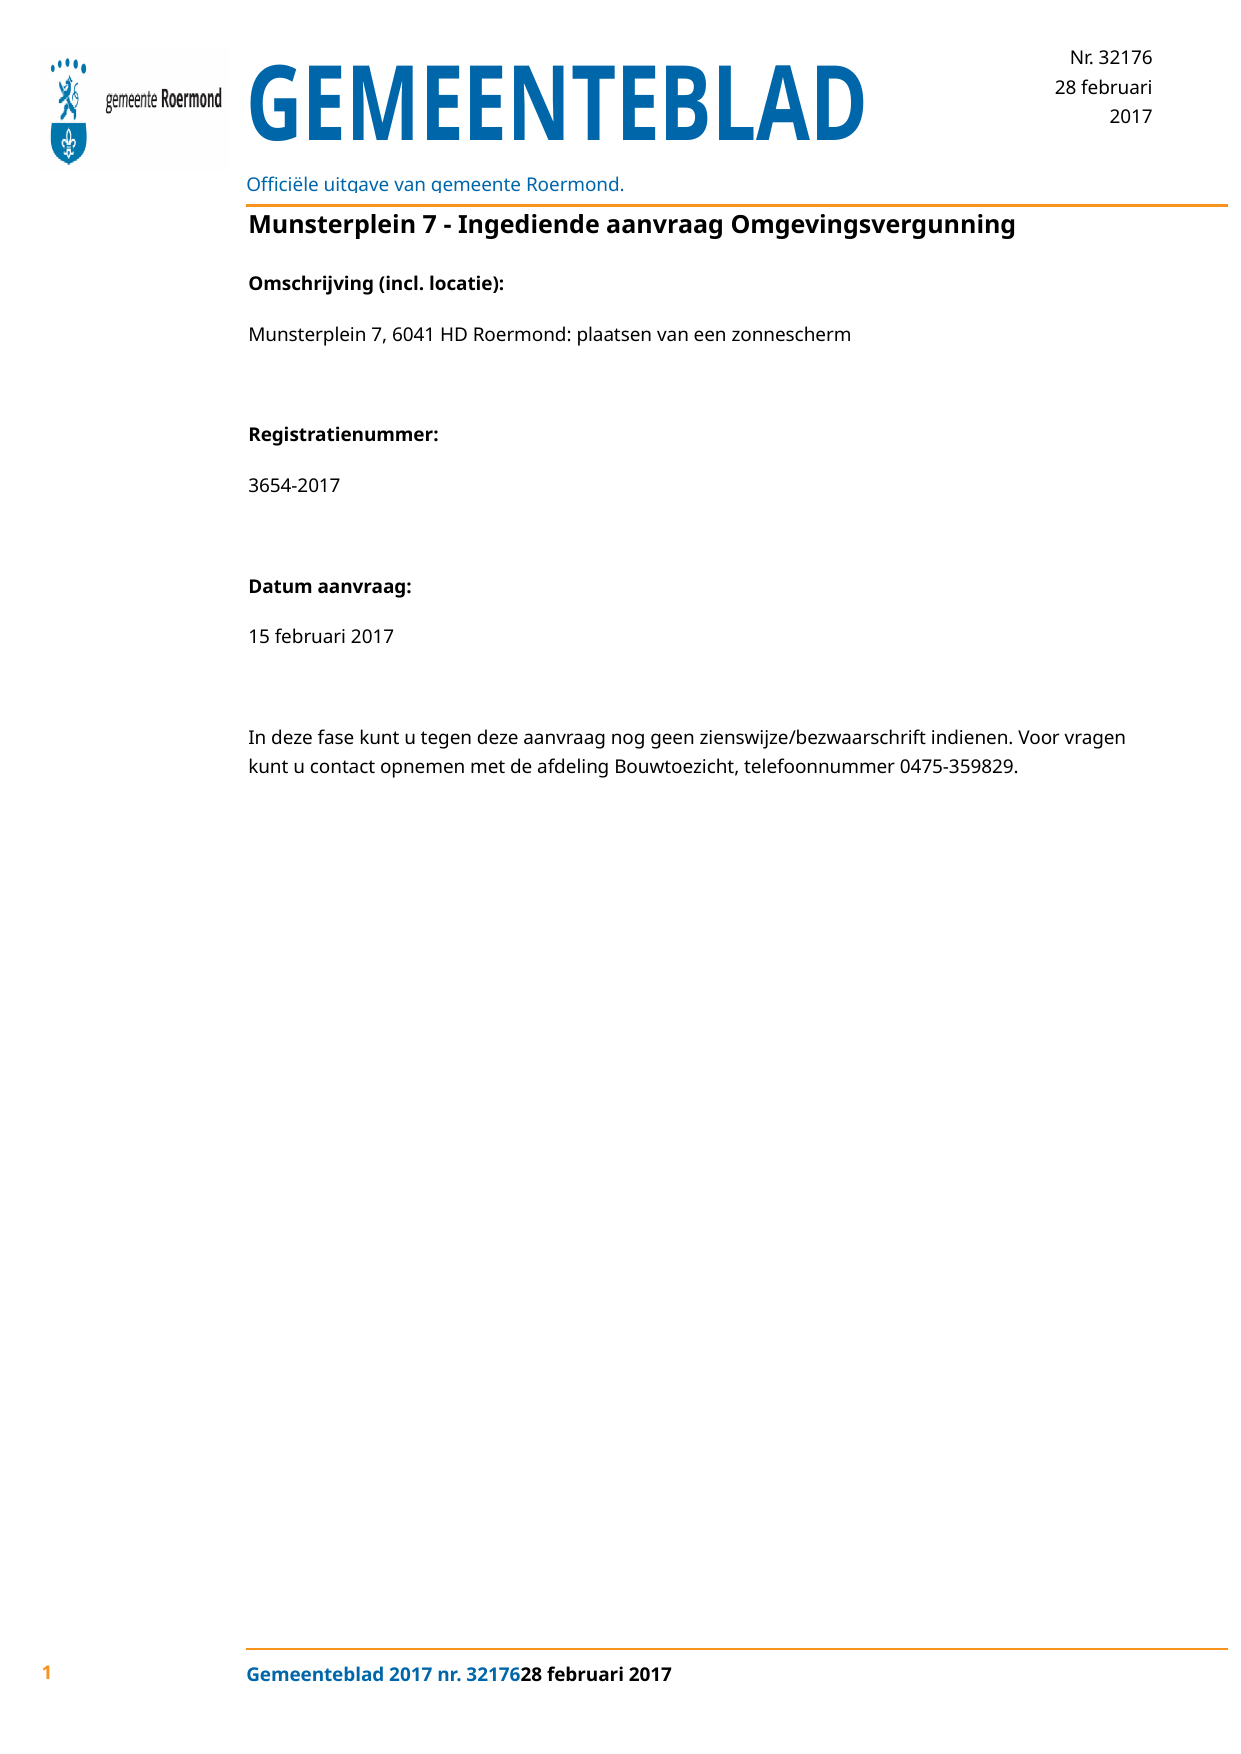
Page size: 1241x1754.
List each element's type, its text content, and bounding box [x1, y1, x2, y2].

text Munsterplein 7, 6041 HD Roermond: plaatsen van een zonnescherm [248, 321, 1152, 346]
text In deze fase kunt u tegen deze aanvraag nog geen zienswijze/bezwaarschrift indienen. Voor vragen kunt u contact opnemen met de afdeling Bouwtoezicht, telefoonnummer 0475-359829. [248, 724, 1152, 779]
text 15 februari 2017 [248, 623, 1152, 649]
text 3654-2017 [248, 472, 1152, 498]
text Omschrijving (incl. locatie): [248, 270, 1152, 296]
text Registratienummer: [248, 422, 1152, 447]
picture [41, 47, 231, 172]
text Munsterplein 7 - Ingediende aanvraag Omgevingsvergunning [248, 207, 1152, 241]
text Datum aanvraag: [248, 573, 1152, 598]
